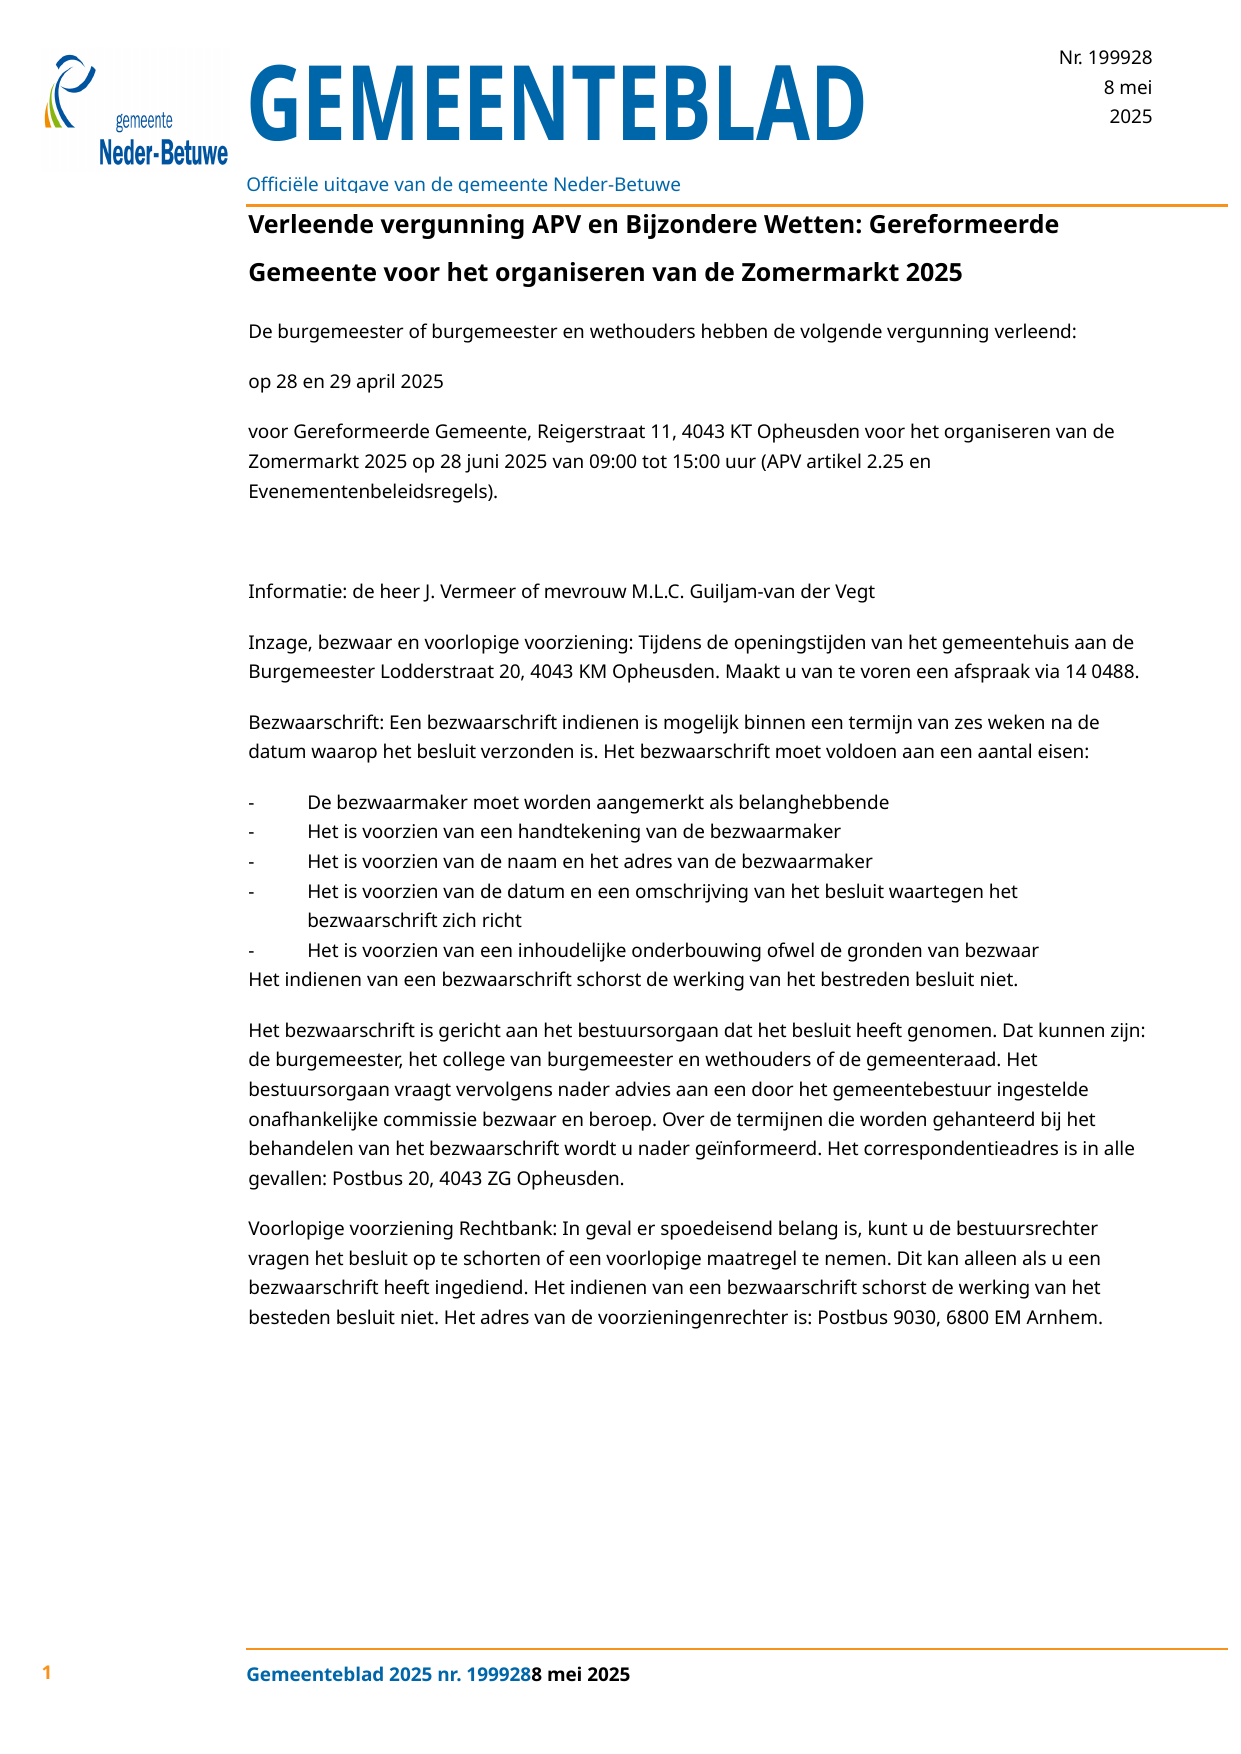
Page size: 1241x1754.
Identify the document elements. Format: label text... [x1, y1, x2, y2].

text Informatie: de heer J. Vermeer of mevrouw M.L.C. Guiljam-van der Vegt [248, 579, 1152, 604]
text Het indienen van een bezwaarschrift schorst de werking van het bestreden besluit niet. [248, 967, 1152, 992]
text voor Gereformeerde Gemeente, Reigerstraat 11, 4043 KT Opheusden voor het organiseren van de Zomermarkt 2025 op 28 juni 2025 van 09:00 tot 15:00 uur (APV artikel 2.25 en Evenementenbeleidsregels). [248, 419, 1152, 504]
text De burgemeester of burgemeester en wethouders hebben de volgende vergunning verleend: [248, 318, 1152, 344]
text Bezwaarschrift: Een bezwaarschrift indienen is mogelijk binnen een termijn van zes weken na de datum waarop het besluit verzonden is. Het bezwaarschrift moet voldoen aan een aantal eisen: [248, 709, 1152, 764]
text op 28 en 29 april 2025 [248, 368, 1152, 394]
list De bezwaarmaker moet worden aangemerkt als belanghebbende [248, 789, 1152, 815]
list Het is voorzien van de datum en een omschrijving van het besluit waartegen het bezwaarschrift zich richt [248, 878, 1152, 933]
list Het is voorzien van de naam en het adres van de bezwaarmaker [248, 848, 1152, 874]
text Verleende vergunning APV en Bijzondere Wetten: Gereformeerde Gemeente voor het organiseren van de Zomermarkt 2025 [248, 207, 1152, 288]
text Inzage, bezwaar en voorlopige voorziening: Tijdens de openingstijden van het gemeentehuis aan de Burgemeester Lodderstraat 20, 4043 KM Opheusden. Maakt u van te voren een afspraak via 14 0488. [248, 629, 1152, 684]
text Voorlopige voorziening Rechtbank: In geval er spoedeisend belang is, kunt u de bestuursrechter vragen het besluit op te schorten of een voorlopige maatregel te nemen. Dit kan alleen als u een bezwaarschrift heeft ingediend. Het indienen van een bezwaarschrift schorst de werking van het besteden besluit niet. Het adres van de voorzieningenrechter is: Postbus 9030, 6800 EM Arnhem. [248, 1215, 1152, 1330]
text Het bezwaarschrift is gericht aan het bestuursorgaan dat het besluit heeft genomen. Dat kunnen zijn: de burgemeester, het college van burgemeester en wethouders of de gemeenteraad. Het bestuursorgaan vraagt vervolgens nader advies aan een door het gemeentebestuur ingestelde onafhankelijke commissie bezwaar en beroep. Over de termijnen die worden gehanteerd bij het behandelen van het bezwaarschrift wordt u nader geïnformeerd. Het correspondentieadres is in alle gevallen: Postbus 20, 4043 ZG Opheusden. [248, 1017, 1152, 1191]
picture [41, 47, 231, 172]
list Het is voorzien van een handtekening van de bezwaarmaker [248, 819, 1152, 844]
list Het is voorzien van een inhoudelijke onderbouwing ofwel de gronden van bezwaar [248, 937, 1152, 963]
